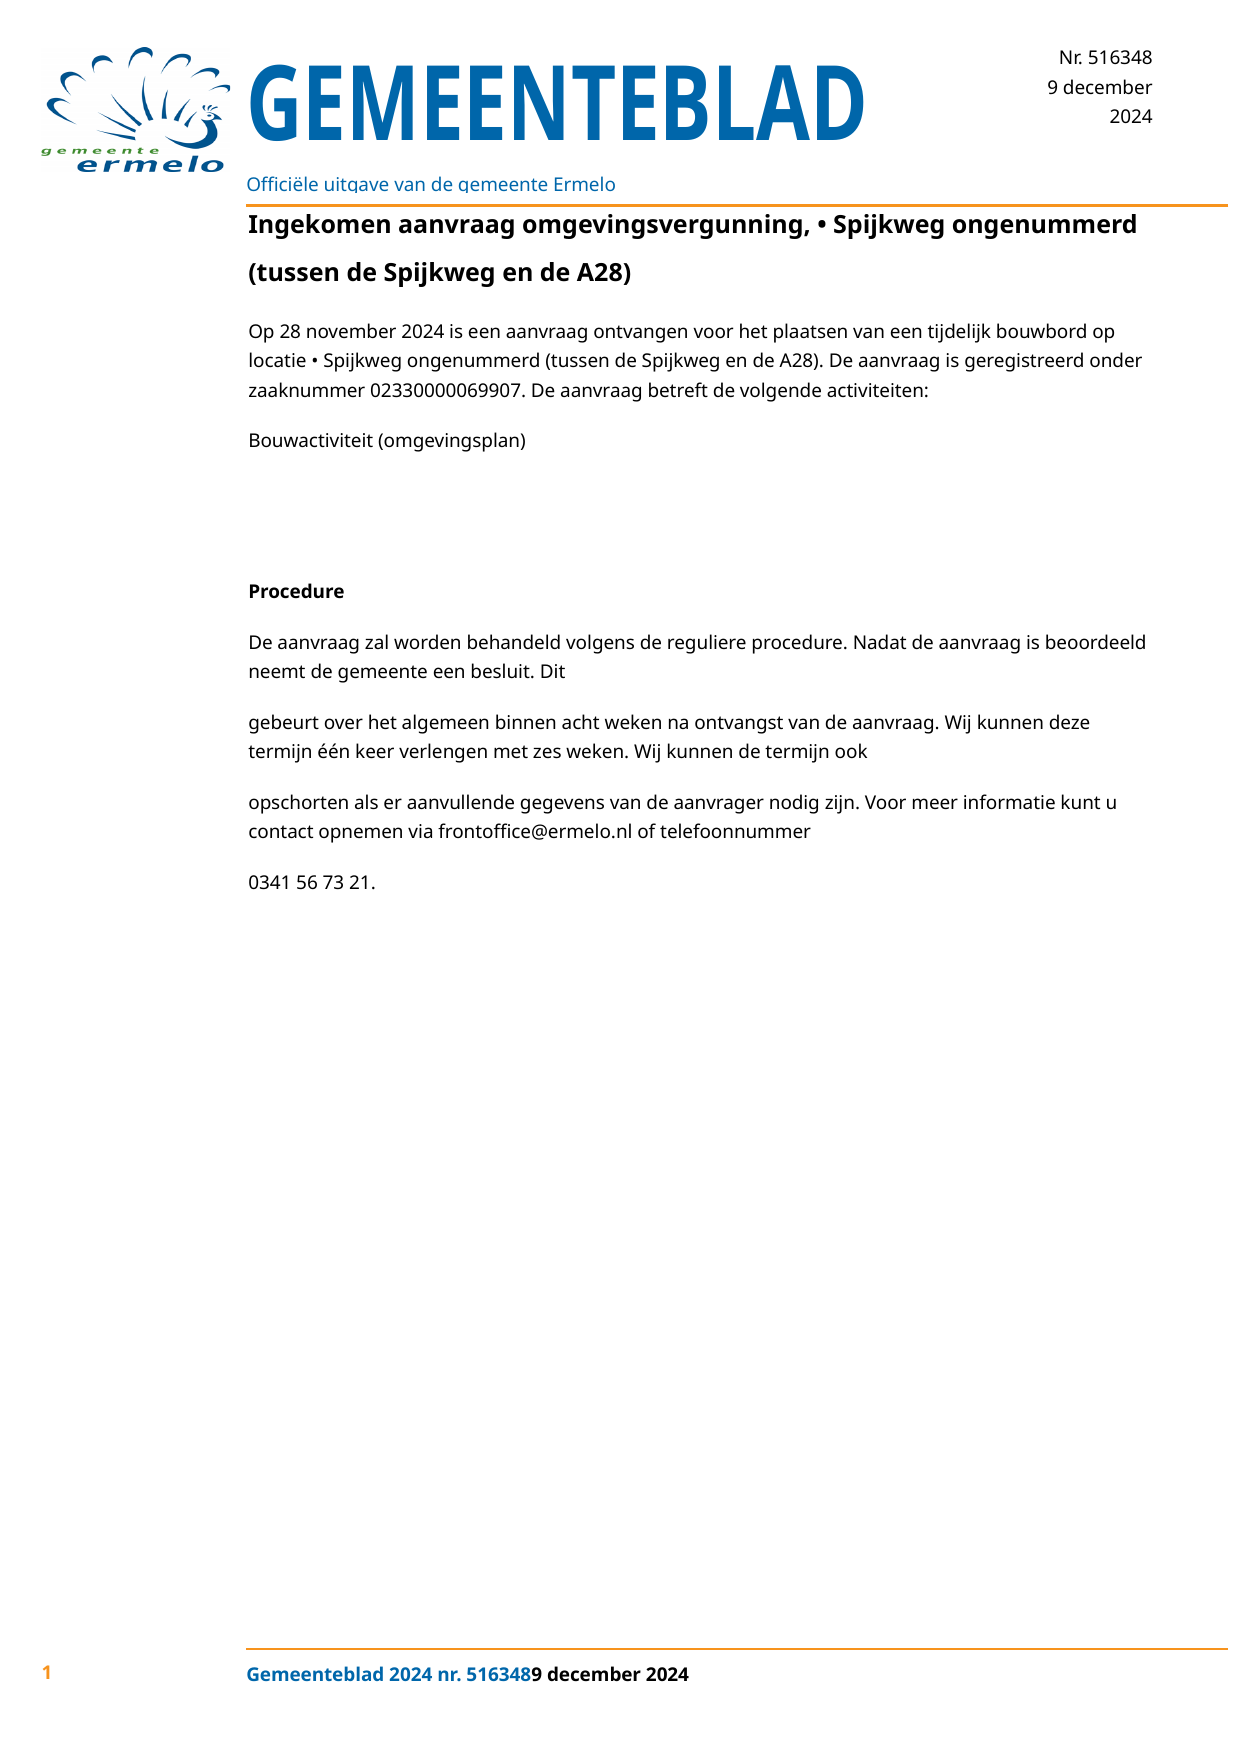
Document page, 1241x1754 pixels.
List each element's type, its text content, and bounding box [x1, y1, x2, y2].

text gebeurt over het algemeen binnen acht weken na ontvangst van de aanvraag. Wij kunnen deze termijn één keer verlengen met zes weken. Wij kunnen de termijn ook [248, 709, 1152, 764]
picture [41, 47, 231, 172]
text Procedure [248, 579, 1152, 604]
text 0341 56 73 21. [248, 869, 1152, 895]
text opschorten als er aanvullende gegevens van de aanvrager nodig zijn. Voor meer informatie kunt u contact opnemen via frontoffice@ermelo.nl of telefoonnummer [248, 789, 1152, 844]
text De aanvraag zal worden behandeld volgens de reguliere procedure. Nadat de aanvraag is beoordeeld neemt de gemeente een besluit. Dit [248, 629, 1152, 684]
text Ingekomen aanvraag omgevingsvergunning, • Spijkweg ongenummerd (tussen de Spijkweg en de A28) [248, 207, 1152, 288]
text Op 28 november 2024 is een aanvraag ontvangen voor het plaatsen van een tijdelijk bouwbord op locatie • Spijkweg ongenummerd (tussen de Spijkweg en de A28). De aanvraag is geregistreerd onder zaaknummer 02330000069907. De aanvraag betreft de volgende activiteiten: [248, 318, 1152, 403]
text Bouwactiviteit (omgevingsplan) [248, 427, 1152, 453]
